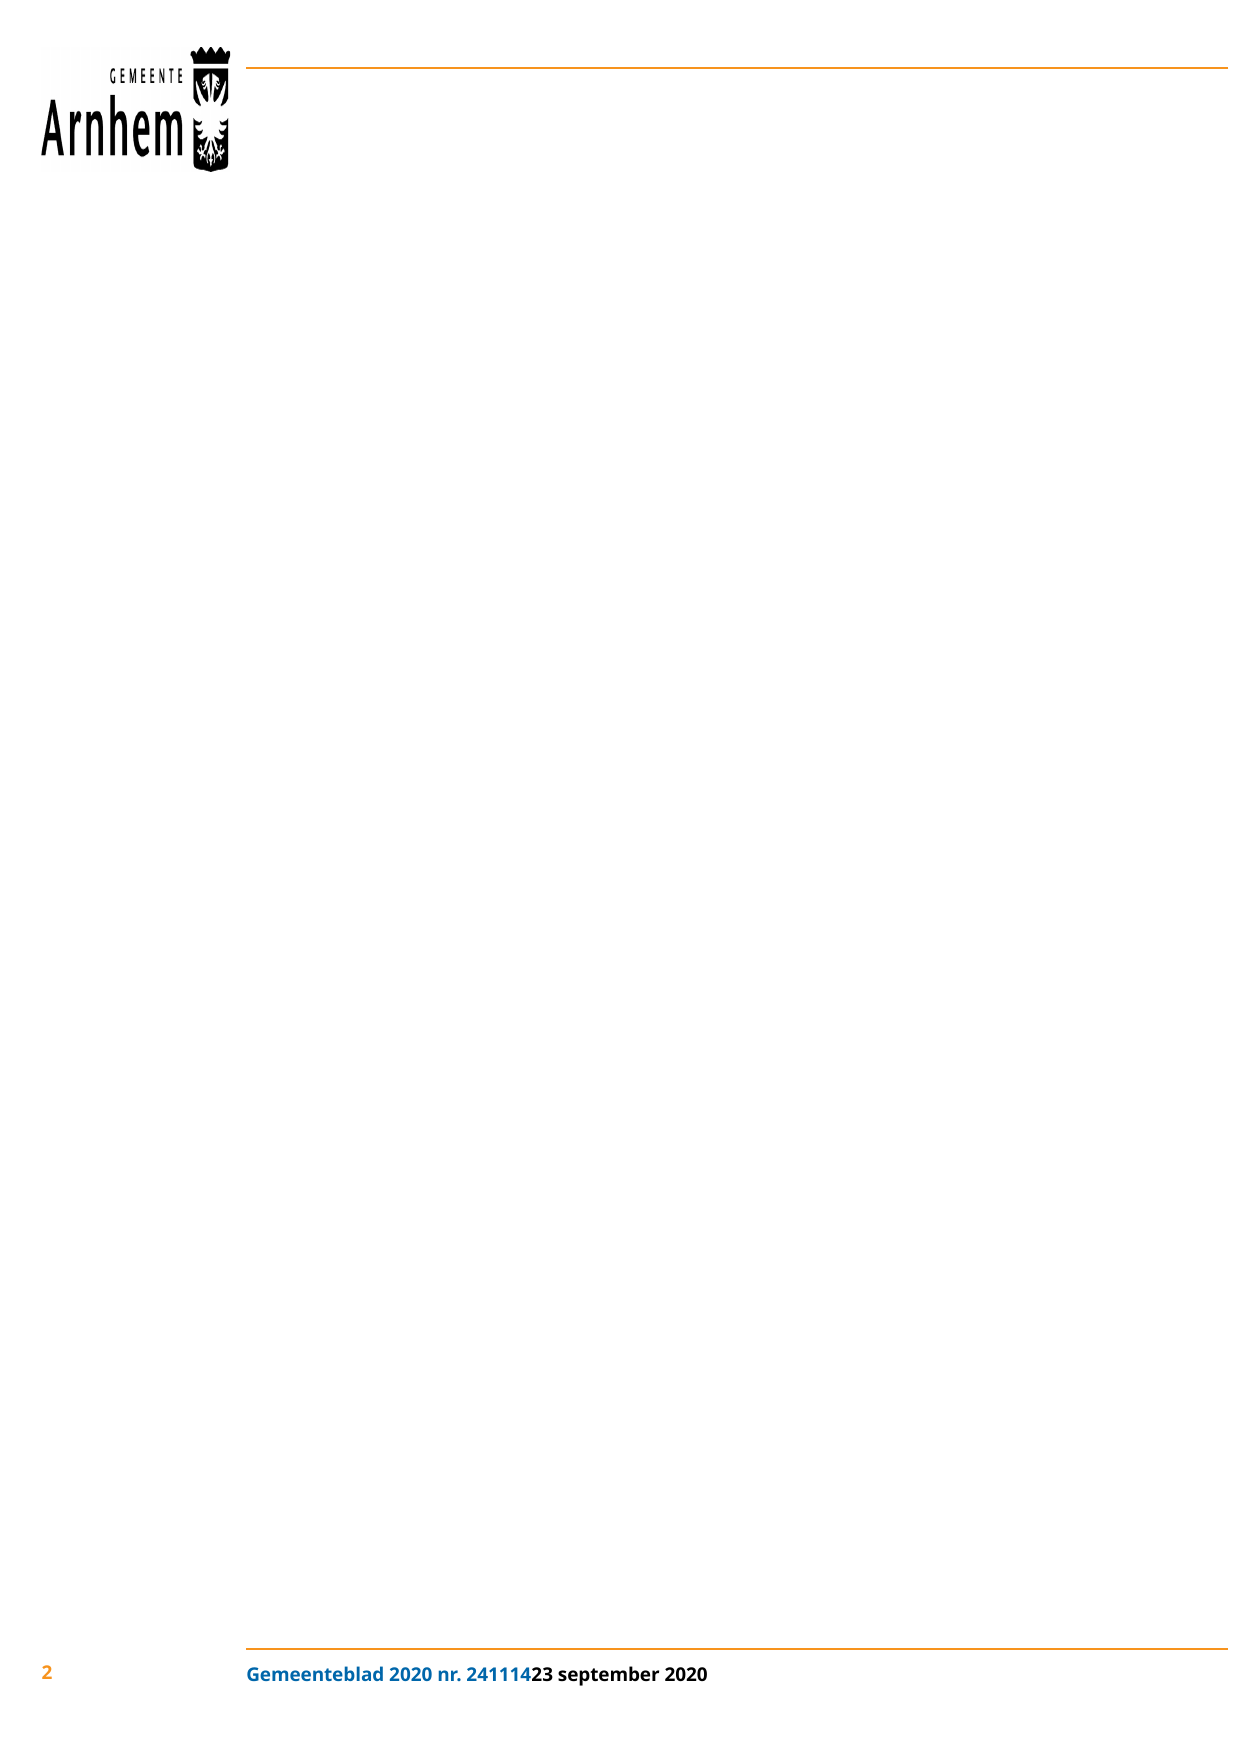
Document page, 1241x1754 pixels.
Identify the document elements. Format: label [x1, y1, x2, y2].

picture [41, 47, 231, 172]
